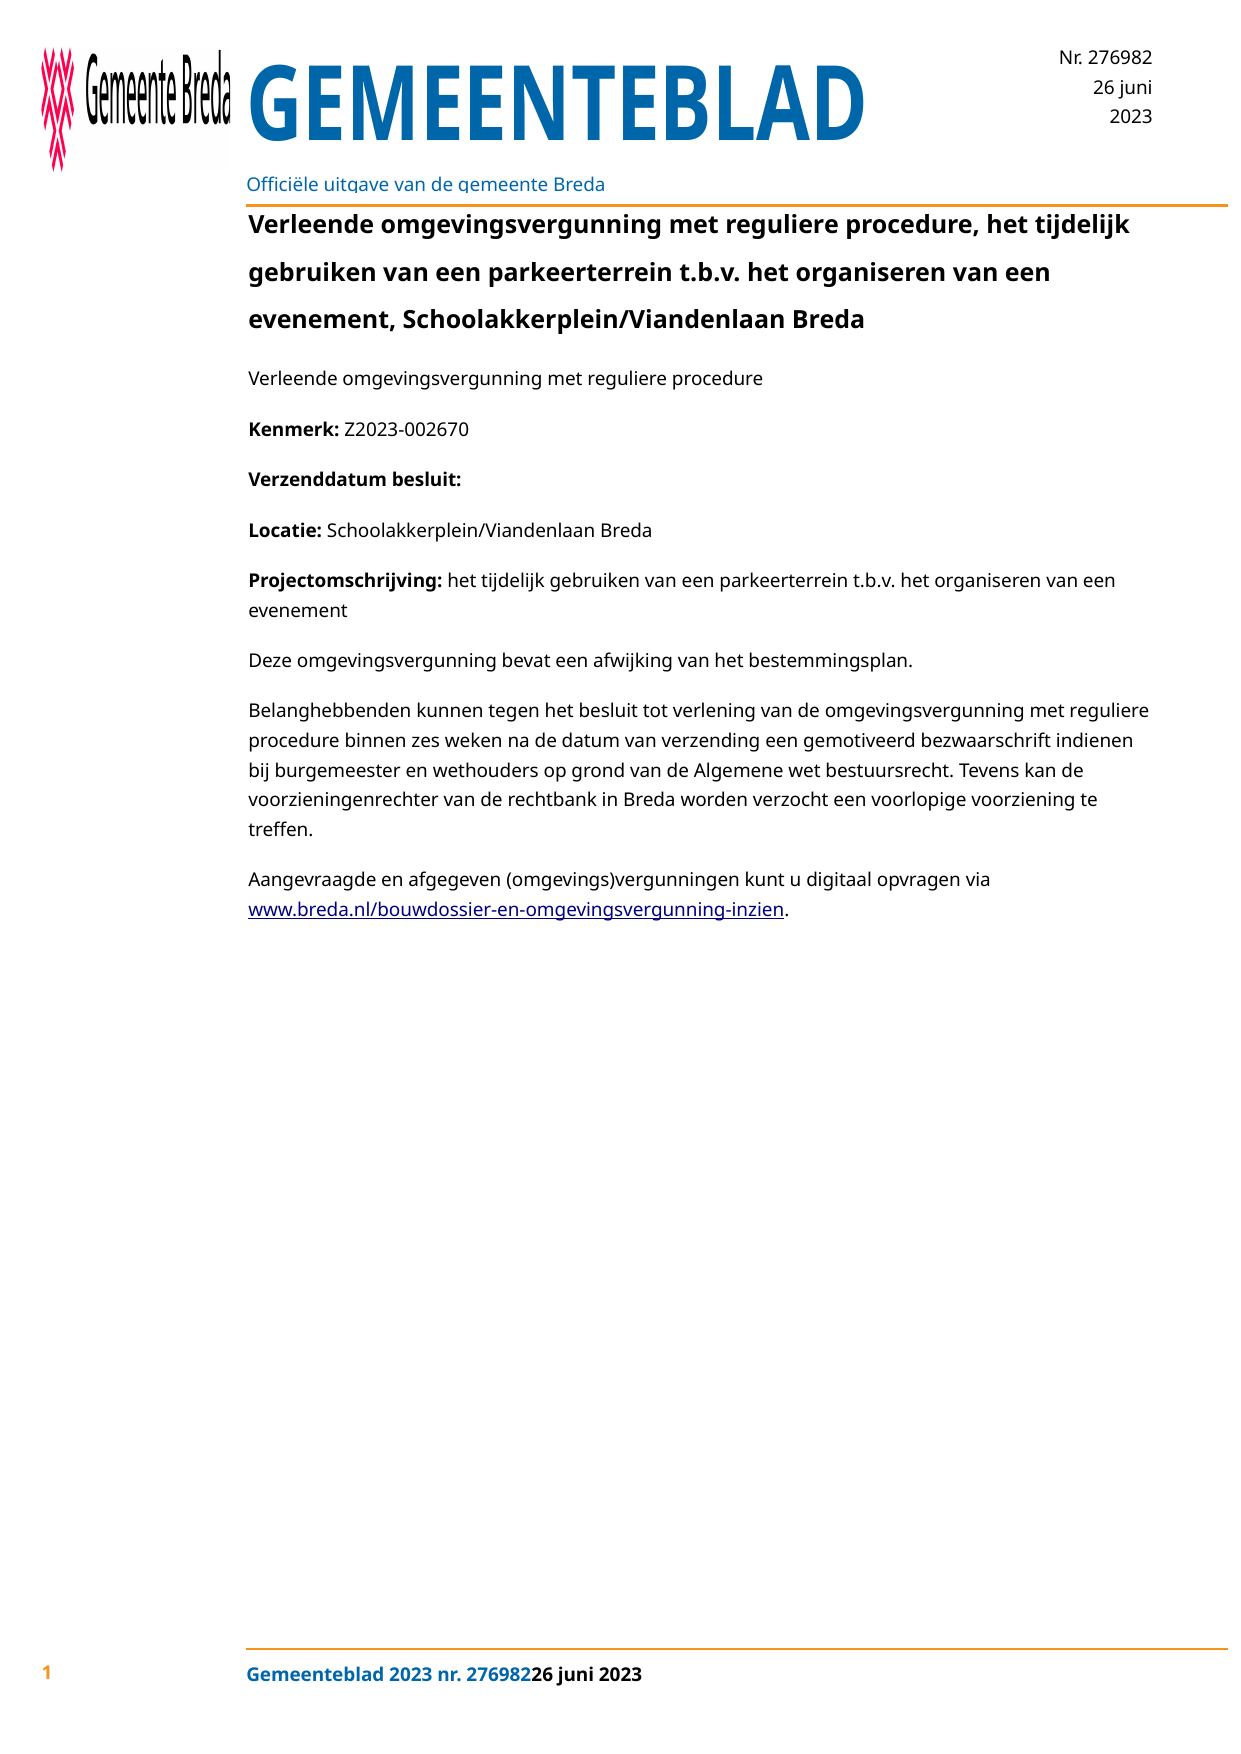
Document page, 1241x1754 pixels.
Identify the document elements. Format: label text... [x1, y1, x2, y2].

text Aangevraagde en afgegeven (omgevings)vergunningen kunt u digitaal opvragen via www.breda.nl/bouwdossier-en-omgevingsvergunning-inzien. [248, 866, 1152, 922]
text Kenmerk: Z2023-002670 [248, 416, 1152, 442]
text Locatie: Schoolakkerplein/Viandenlaan Breda [248, 517, 1152, 542]
text Verzenddatum besluit: [248, 466, 1152, 492]
text Deze omgevingsvergunning bevat een afwijking van het bestemmingsplan. [248, 647, 1152, 673]
text Verleende omgevingsvergunning met reguliere procedure, het tijdelijk gebruiken van een parkeerterrein t.b.v. het organiseren van een evenement, Schoolakkerplein/Viandenlaan Breda [248, 207, 1152, 336]
text Belanghebbenden kunnen tegen het besluit tot verlening van de omgevingsvergunning met reguliere procedure binnen zes weken na de datum van verzending een gemotiveerd bezwaarschrift indienen bij burgemeester en wethouders op grond van de Algemene wet bestuursrecht. Tevens kan de voorzieningenrechter van de rechtbank in Breda worden verzocht een voorlopige voorziening te treffen. [248, 698, 1152, 842]
text Projectomschrijving: het tijdelijk gebruiken van een parkeerterrein t.b.v. het organiseren van een evenement [248, 567, 1152, 622]
text Verleende omgevingsvergunning met reguliere procedure [248, 366, 1152, 391]
picture [41, 47, 231, 172]
